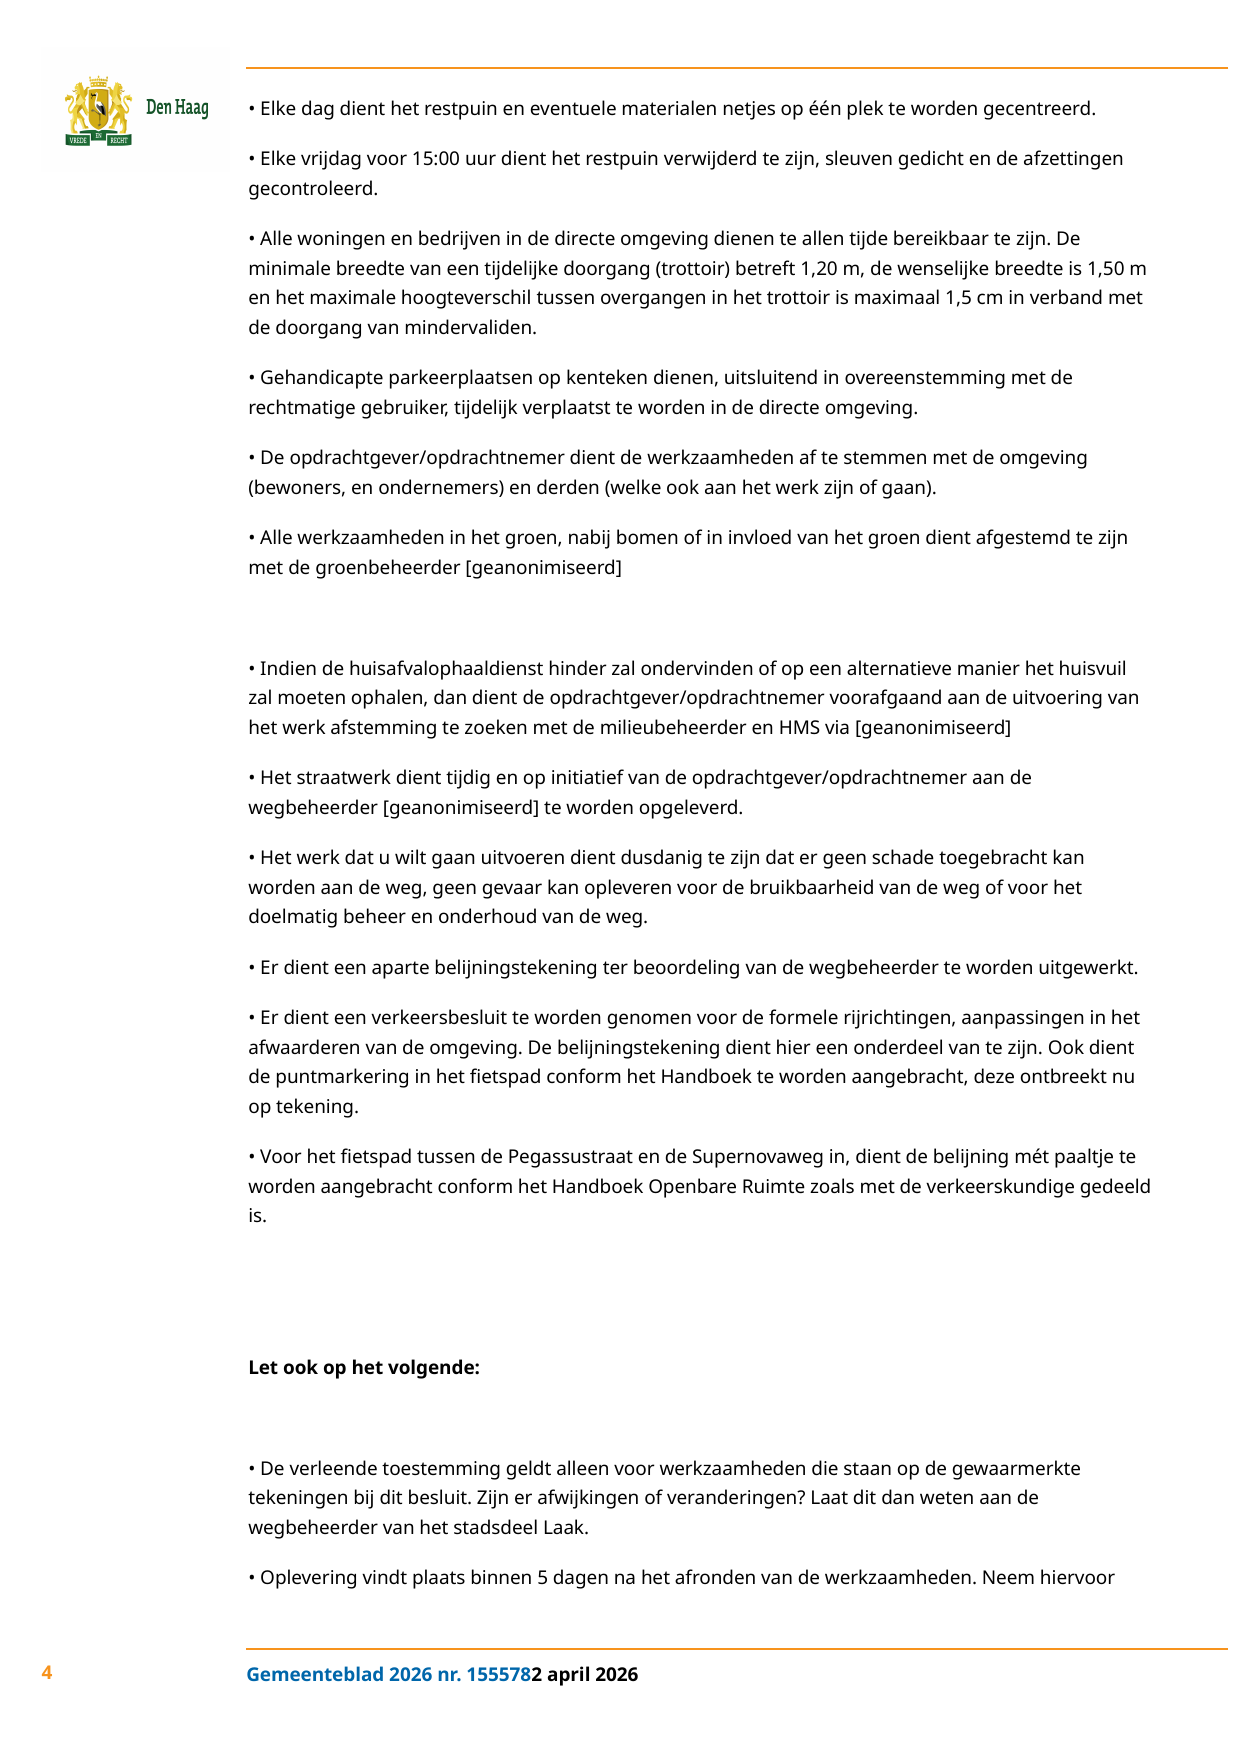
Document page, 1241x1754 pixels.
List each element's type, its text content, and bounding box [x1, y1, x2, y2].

text • Het straatwerk dient tijdig en op initiatief van de opdrachtgever/opdrachtnemer aan de wegbeheerder [geanonimiseerd] te worden opgeleverd. [248, 764, 1152, 820]
text Let ook op het volgende: [248, 1354, 1152, 1380]
text • Oplevering vindt plaats binnen 5 dagen na het afronden van de werkzaamheden. Neem hiervoor [248, 1564, 1152, 1590]
text • De verleende toestemming geldt alleen voor werkzaamheden die staan op de gewaarmerkte tekeningen bij dit besluit. Zijn er afwijkingen of veranderingen? Laat dit dan weten aan de wegbeheerder van het stadsdeel Laak. [248, 1455, 1152, 1540]
text • Gehandicapte parkeerplaatsen op kenteken dienen, uitsluitend in overeenstemming met de rechtmatige gebruiker, tijdelijk verplaatst te worden in de directe omgeving. [248, 364, 1152, 420]
picture [41, 47, 231, 172]
text • Het werk dat u wilt gaan uitvoeren dient dusdanig te zijn dat er geen schade toegebracht kan worden aan de weg, geen gevaar kan opleveren voor de bruikbaarheid van de weg of voor het doelmatig beheer en onderhoud van de weg. [248, 844, 1152, 929]
text • Indien de huisafvalophaaldienst hinder zal ondervinden of op een alternatieve manier het huisvuil zal moeten ophalen, dan dient de opdrachtgever/opdrachtnemer voorafgaand aan de uitvoering van het werk afstemming te zoeken met de milieubeheerder en HMS via [geanonimiseerd] [248, 655, 1152, 740]
text • Alle werkzaamheden in het groen, nabij bomen of in invloed van het groen dient afgestemd te zijn met de groenbeheerder [geanonimiseerd] [248, 524, 1152, 580]
text • Er dient een verkeersbesluit te worden genomen voor de formele rijrichtingen, aanpassingen in het afwaarderen van de omgeving. De belijningstekening dient hier een onderdeel van te zijn. Ook dient de puntmarkering in het fietspad conform het Handboek te worden aangebracht, deze ontbreekt nu op tekening. [248, 1004, 1152, 1119]
text • Elke dag dient het restpuin en eventuele materialen netjes op één plek te worden gecentreerd. [248, 95, 1152, 121]
text • Er dient een aparte belijningstekening ter beoordeling van de wegbeheerder te worden uitgewerkt. [248, 954, 1152, 980]
text • Voor het fietspad tussen de Pegassustraat en de Supernovaweg in, dient de belijning mét paaltje te worden aangebracht conform het Handboek Openbare Ruimte zoals met de verkeerskundige gedeeld is. [248, 1143, 1152, 1228]
text • De opdrachtgever/opdrachtnemer dient de werkzaamheden af te stemmen met de omgeving (bewoners, en ondernemers) en derden (welke ook aan het werk zijn of gaan). [248, 444, 1152, 500]
text • Elke vrijdag voor 15:00 uur dient het restpuin verwijderd te zijn, sleuven gedicht en de afzettingen gecontroleerd. [248, 145, 1152, 201]
text • Alle woningen en bedrijven in de directe omgeving dienen te allen tijde bereikbaar te zijn. De minimale breedte van een tijdelijke doorgang (trottoir) betreft 1,20 m, de wenselijke breedte is 1,50 m en het maximale hoogteverschil tussen overgangen in het trottoir is maximaal 1,5 cm in verband met de doorgang van mindervaliden. [248, 225, 1152, 340]
